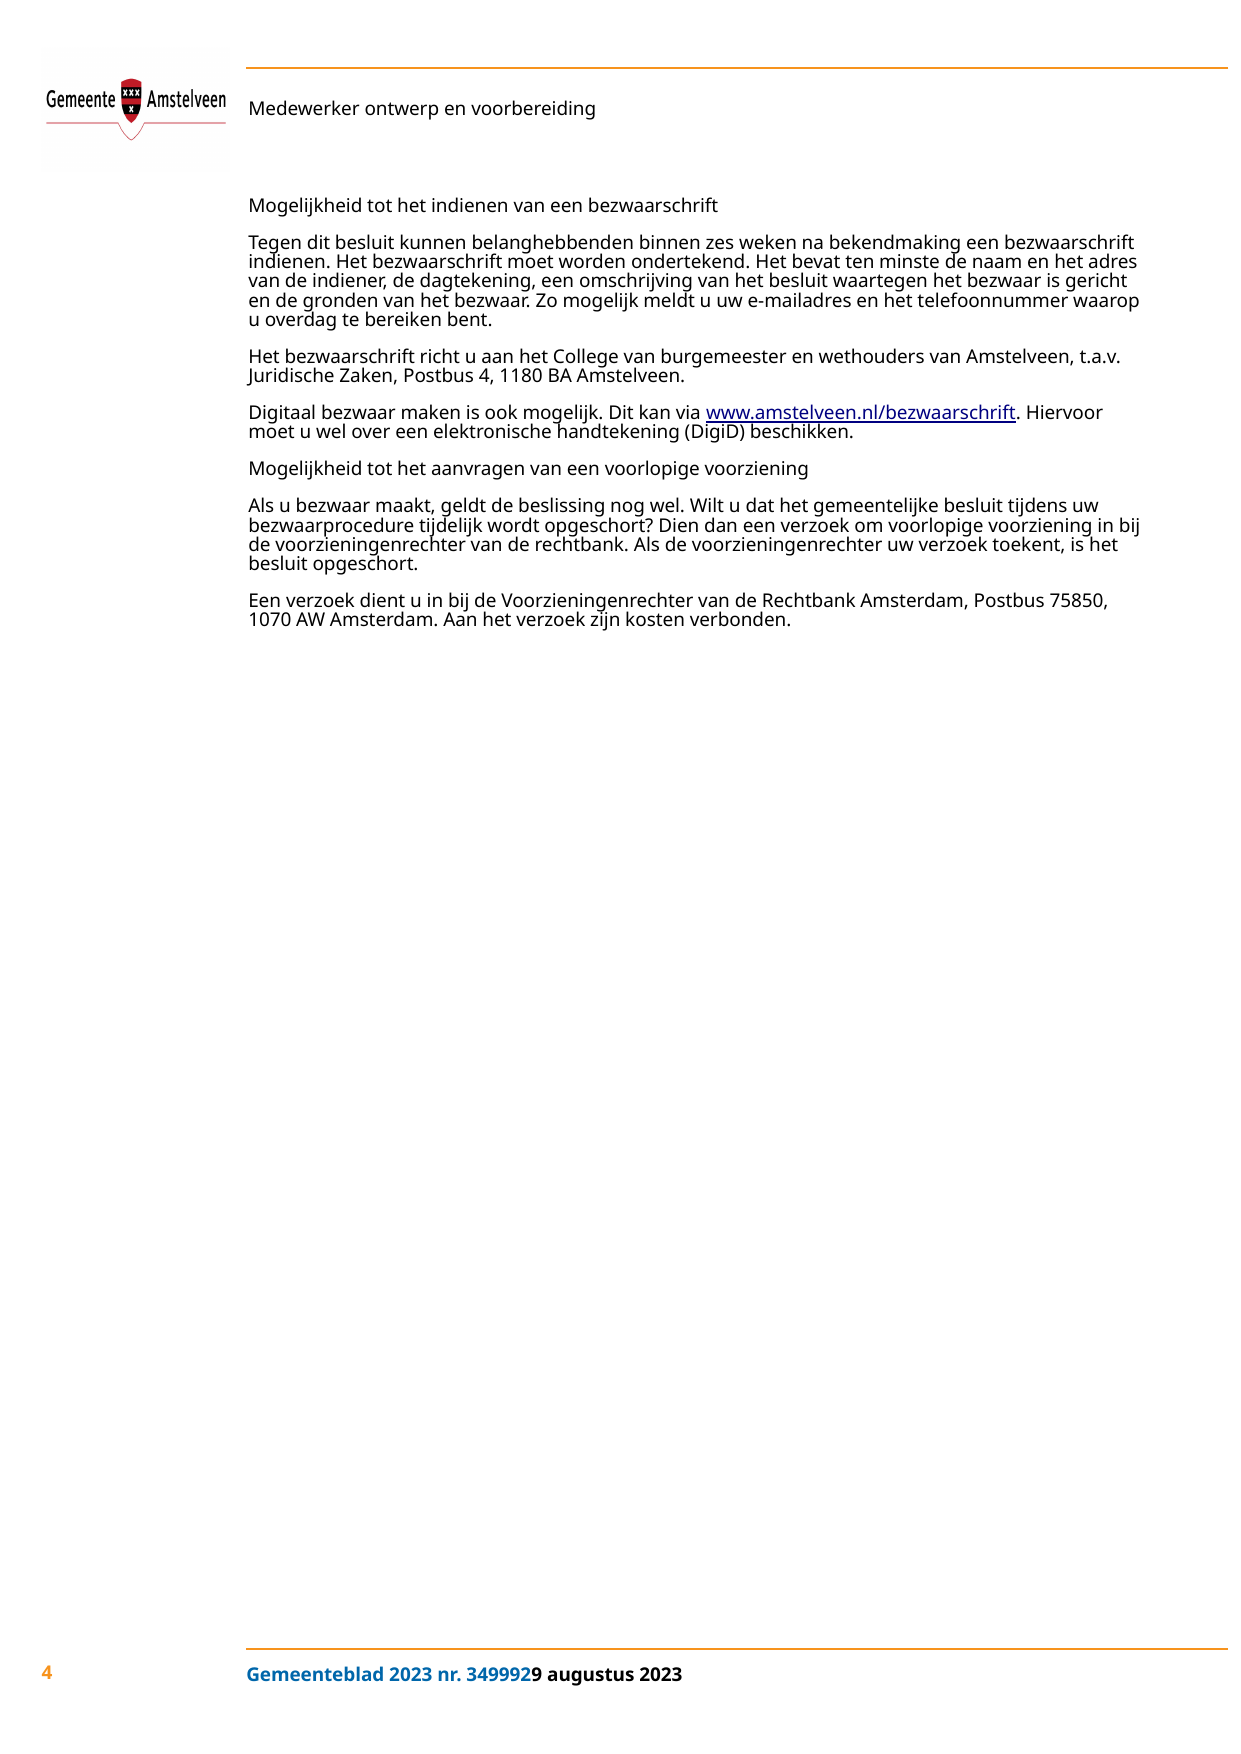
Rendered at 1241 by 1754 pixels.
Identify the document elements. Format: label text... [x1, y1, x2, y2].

text Mogelijkheid tot het indienen van een bezwaarschrift [248, 197, 1152, 216]
text Als u bezwaar maakt, geldt de beslissing nog wel. Wilt u dat het gemeentelijke besluit tijdens uw bezwaarprocedure tijdelijk wordt opgeschort? Dien dan een verzoek om voorlopige voorziening in bij de voorzieningenrechter van de rechtbank. Als de voorzieningenrechter uw verzoek toekent, is het besluit opgeschort. [248, 497, 1152, 574]
text Mogelijkheid tot het aanvragen van een voorlopige voorziening [248, 460, 1152, 480]
picture [41, 47, 231, 172]
text Tegen dit besluit kunnen belanghebbenden binnen zes weken na bekendmaking een bezwaarschrift indienen. Het bezwaarschrift moet worden ondertekend. Het bevat ten minste de naam en het adres van de indiener, de dagtekening, een omschrijving van het besluit waartegen het bezwaar is gericht en de gronden van het bezwaar. Zo mogelijk meldt u uw e-mailadres en het telefoonnummer waarop u overdag te bereiken bent. [248, 234, 1152, 330]
text Een verzoek dient u in bij de Voorzieningenrechter van de Rechtbank Amsterdam, Postbus 75850, 1070 AW Amsterdam. Aan het verzoek zijn kosten verbonden. [248, 592, 1152, 631]
text Het bezwaarschrift richt u aan het College van burgemeester en wethouders van Amstelveen, t.a.v. Juridische Zaken, Postbus 4, 1180 BA Amstelveen. [248, 348, 1152, 386]
text Digitaal bezwaar maken is ook mogelijk. Dit kan via www.amstelveen.nl/bezwaarschrift. Hiervoor moet u wel over een elektronische handtekening (DigiD) beschikken. [248, 404, 1152, 443]
text Medewerker ontwerp en voorbereiding [248, 95, 1152, 121]
